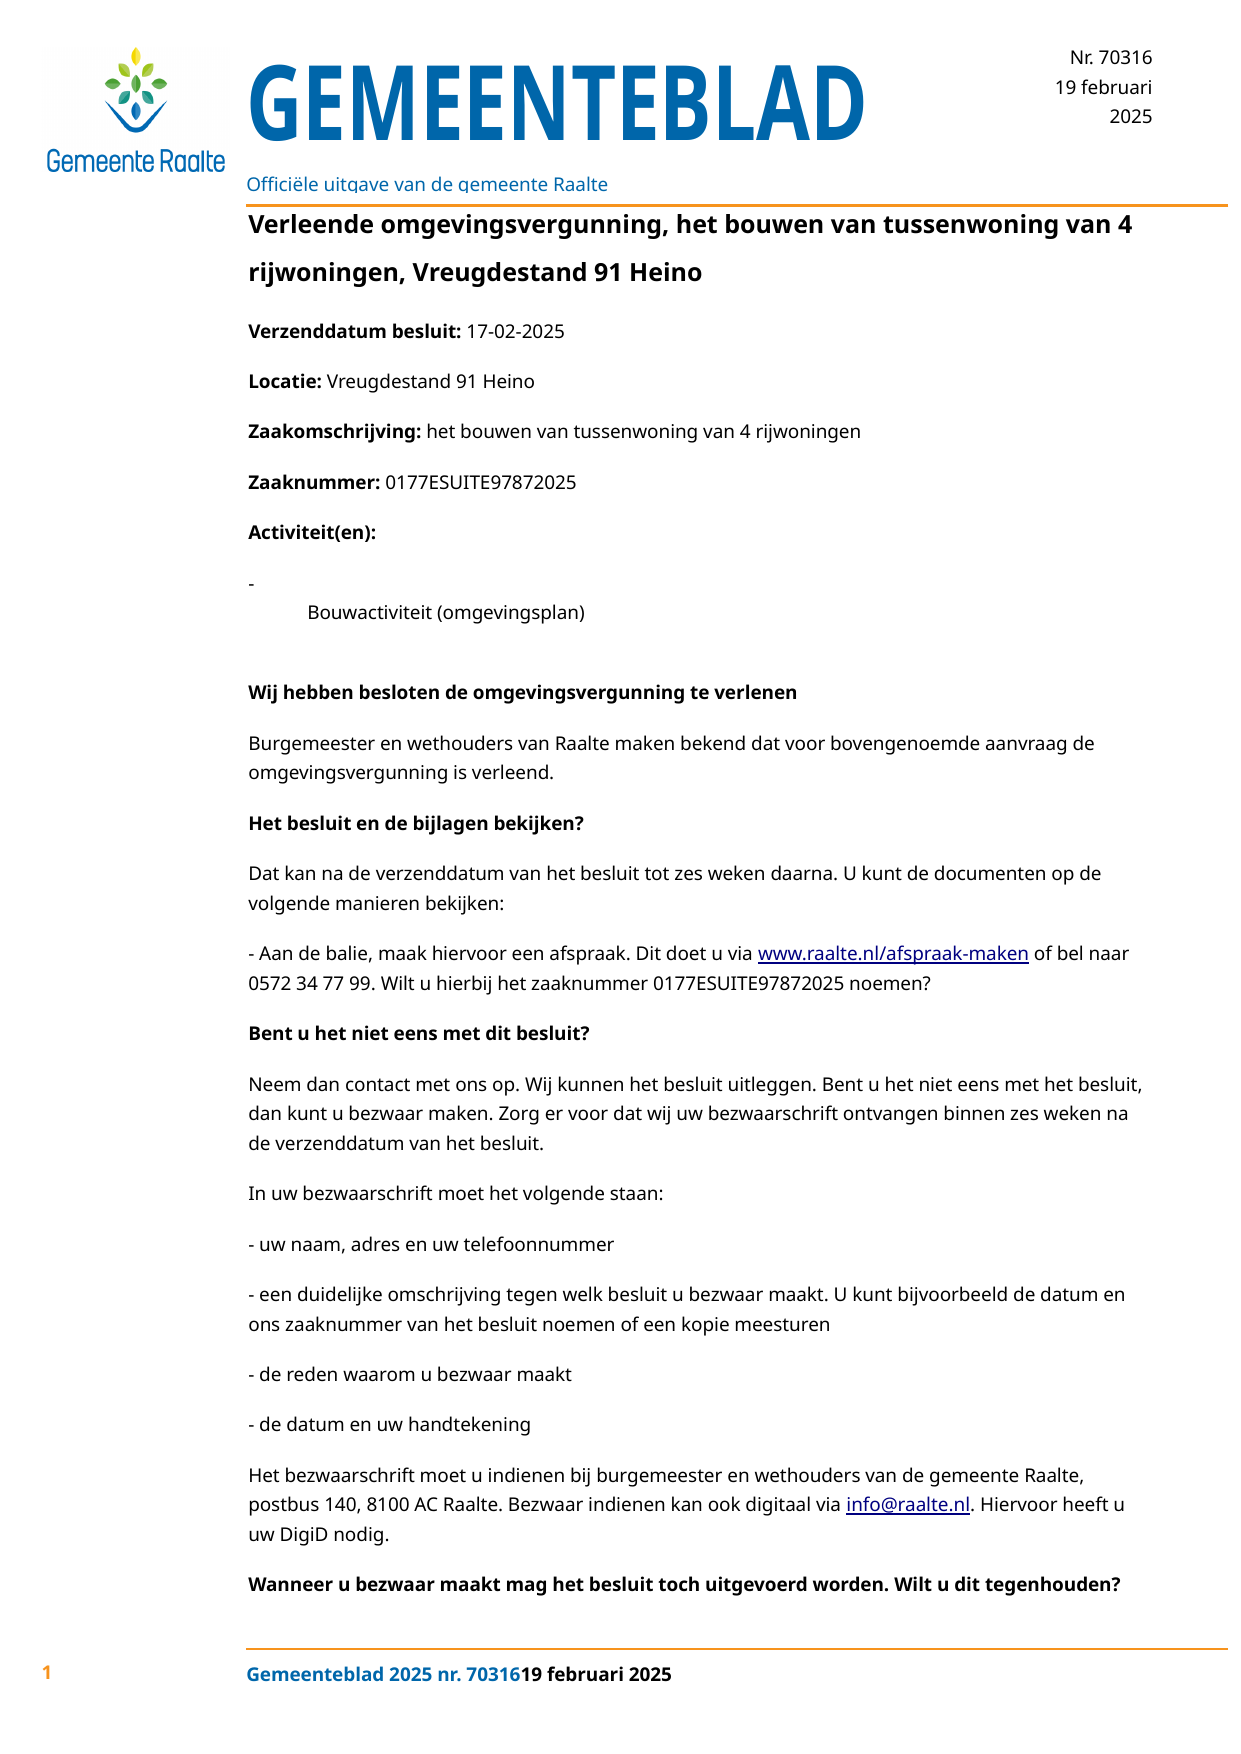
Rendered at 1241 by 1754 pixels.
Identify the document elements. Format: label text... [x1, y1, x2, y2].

text - de reden waarom u bezwaar maakt [248, 1361, 1152, 1387]
text - uw naam, adres en uw telefoonnummer [248, 1231, 1152, 1257]
text Verzenddatum besluit: 17-02-2025 [248, 318, 1152, 344]
text - een duidelijke omschrijving tegen welk besluit u bezwaar maakt. U kunt bijvoorbeeld de datum en ons zaaknummer van het besluit noemen of een kopie meesturen [248, 1281, 1152, 1337]
picture [41, 47, 231, 172]
text In uw bezwaarschrift moet het volgende staan: [248, 1180, 1152, 1206]
text - Aan de balie, maak hiervoor een afspraak. Dit doet u via www.raalte.nl/afspraak-maken of bel naar 0572 34 77 99. Wilt u hierbij het zaaknummer 0177ESUITE97872025 noemen? [248, 940, 1152, 996]
text - de datum en uw handtekening [248, 1412, 1152, 1437]
list Bouwactiviteit (omgevingsplan) [248, 599, 1152, 625]
text Verleende omgevingsvergunning, het bouwen van tussenwoning van 4 rijwoningen, Vreugdestand 91 Heino [248, 207, 1152, 288]
text Zaaknummer: 0177ESUITE97872025 [248, 469, 1152, 495]
text Neem dan contact met ons op. Wij kunnen het besluit uitleggen. Bent u het niet eens met het besluit, dan kunt u bezwaar maken. Zorg er voor dat wij uw bezwaarschrift ontvangen binnen zes weken na de verzenddatum van het besluit. [248, 1071, 1152, 1156]
text Locatie: Vreugdestand 91 Heino [248, 368, 1152, 394]
text Zaakomschrijving: het bouwen van tussenwoning van 4 rijwoningen [248, 419, 1152, 444]
text Burgemeester en wethouders van Raalte maken bekend dat voor bovengenoemde aanvraag de omgevingsvergunning is verleend. [248, 730, 1152, 785]
text Het besluit en de bijlagen bekijken? [248, 810, 1152, 836]
text Wanneer u bezwaar maakt mag het besluit toch uitgevoerd worden. Wilt u dit tegenhouden? [248, 1572, 1152, 1597]
text Dat kan na de verzenddatum van het besluit tot zes weken daarna. U kunt de documenten op de volgende manieren bekijken: [248, 860, 1152, 916]
text Activiteit(en): [248, 519, 1152, 545]
text Bent u het niet eens met dit besluit? [248, 1020, 1152, 1046]
text Wij hebben besloten de omgevingsvergunning te verlenen [248, 679, 1152, 705]
text Het bezwaarschrift moet u indienen bij burgemeester en wethouders van de gemeente Raalte, postbus 140, 8100 AC Raalte. Bezwaar indienen kan ook digitaal via info@raalte.nl. Hiervoor heeft u uw DigiD nodig. [248, 1462, 1152, 1547]
